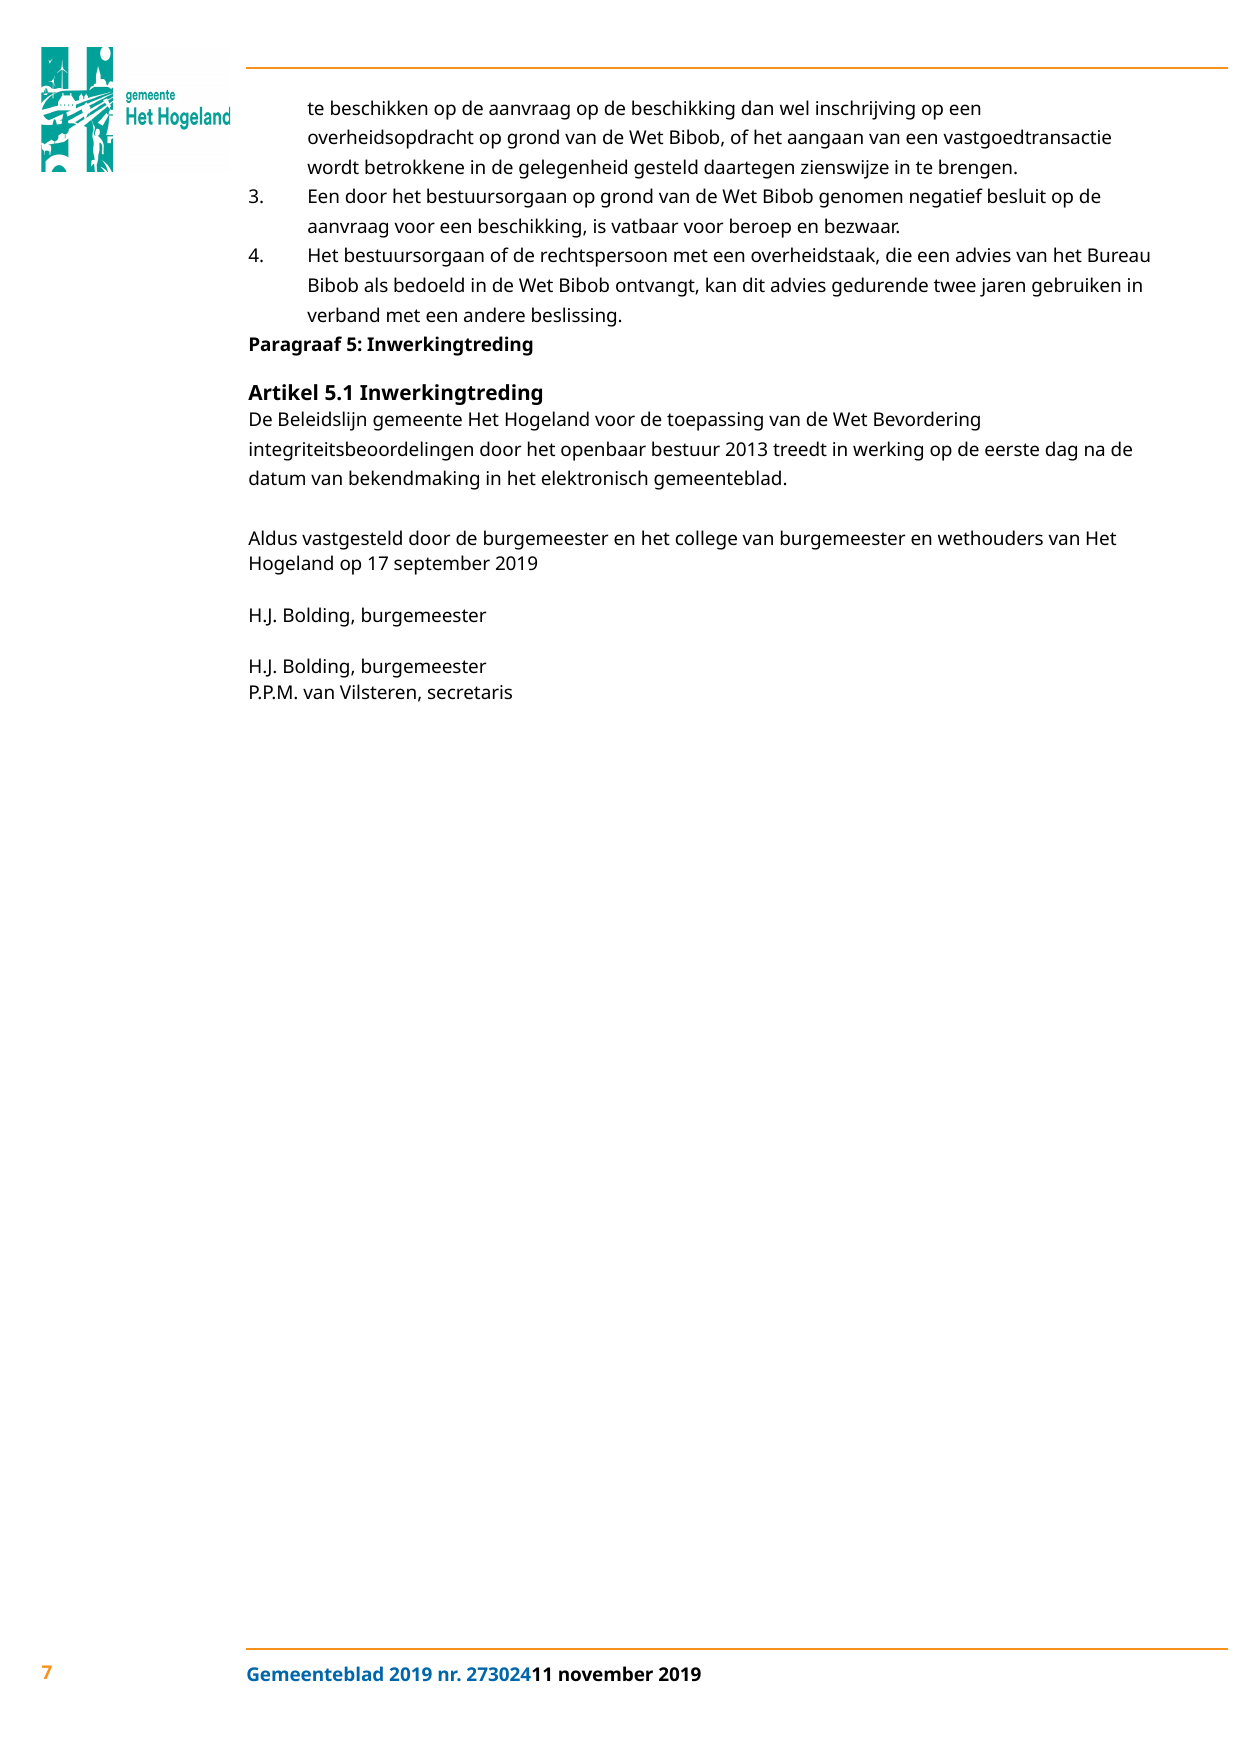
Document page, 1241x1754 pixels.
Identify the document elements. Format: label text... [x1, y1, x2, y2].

list Het bestuursorgaan of de rechtspersoon met een overheidstaak, die een advies van het Bureau Bibob als bedoeld in de Wet Bibob ontvangt, kan dit advies gedurende twee jaren gebruiken in verband met een andere beslissing. [248, 243, 1152, 328]
text P.P.M. van Vilsteren, secretaris [248, 679, 1152, 705]
text Aldus vastgesteld door de burgemeester en het college van burgemeester en wethouders van Het Hogeland op 17 september 2019 [248, 525, 1152, 576]
list te beschikken op de aanvraag op de beschikking dan wel inschrijving op een overheidsopdracht op grond van de Wet Bibob, of het aangaan van een vastgoedtransactie wordt betrokkene in de gelegenheid gesteld daartegen zienswijze in te brengen. [248, 95, 1152, 180]
text De Beleidslijn gemeente Het Hogeland voor de toepassing van de Wet Bevordering integriteitsbeoordelingen door het openbaar bestuur 2013 treedt in werking op de eerste dag na de datum van bekendmaking in het elektronisch gemeenteblad. [248, 406, 1152, 491]
list Een door het bestuursorgaan op grond van de Wet Bibob genomen negatief besluit op de aanvraag voor een beschikking, is vatbaar voor beroep en bezwaar. [248, 183, 1152, 239]
text H.J. Bolding, burgemeester [248, 602, 1152, 628]
text Paragraaf 5: Inwerkingtreding [248, 331, 1152, 357]
text Artikel 5.1 Inwerkingtreding [248, 378, 1152, 406]
picture [41, 47, 231, 172]
text H.J. Bolding, burgemeester [248, 653, 1152, 679]
